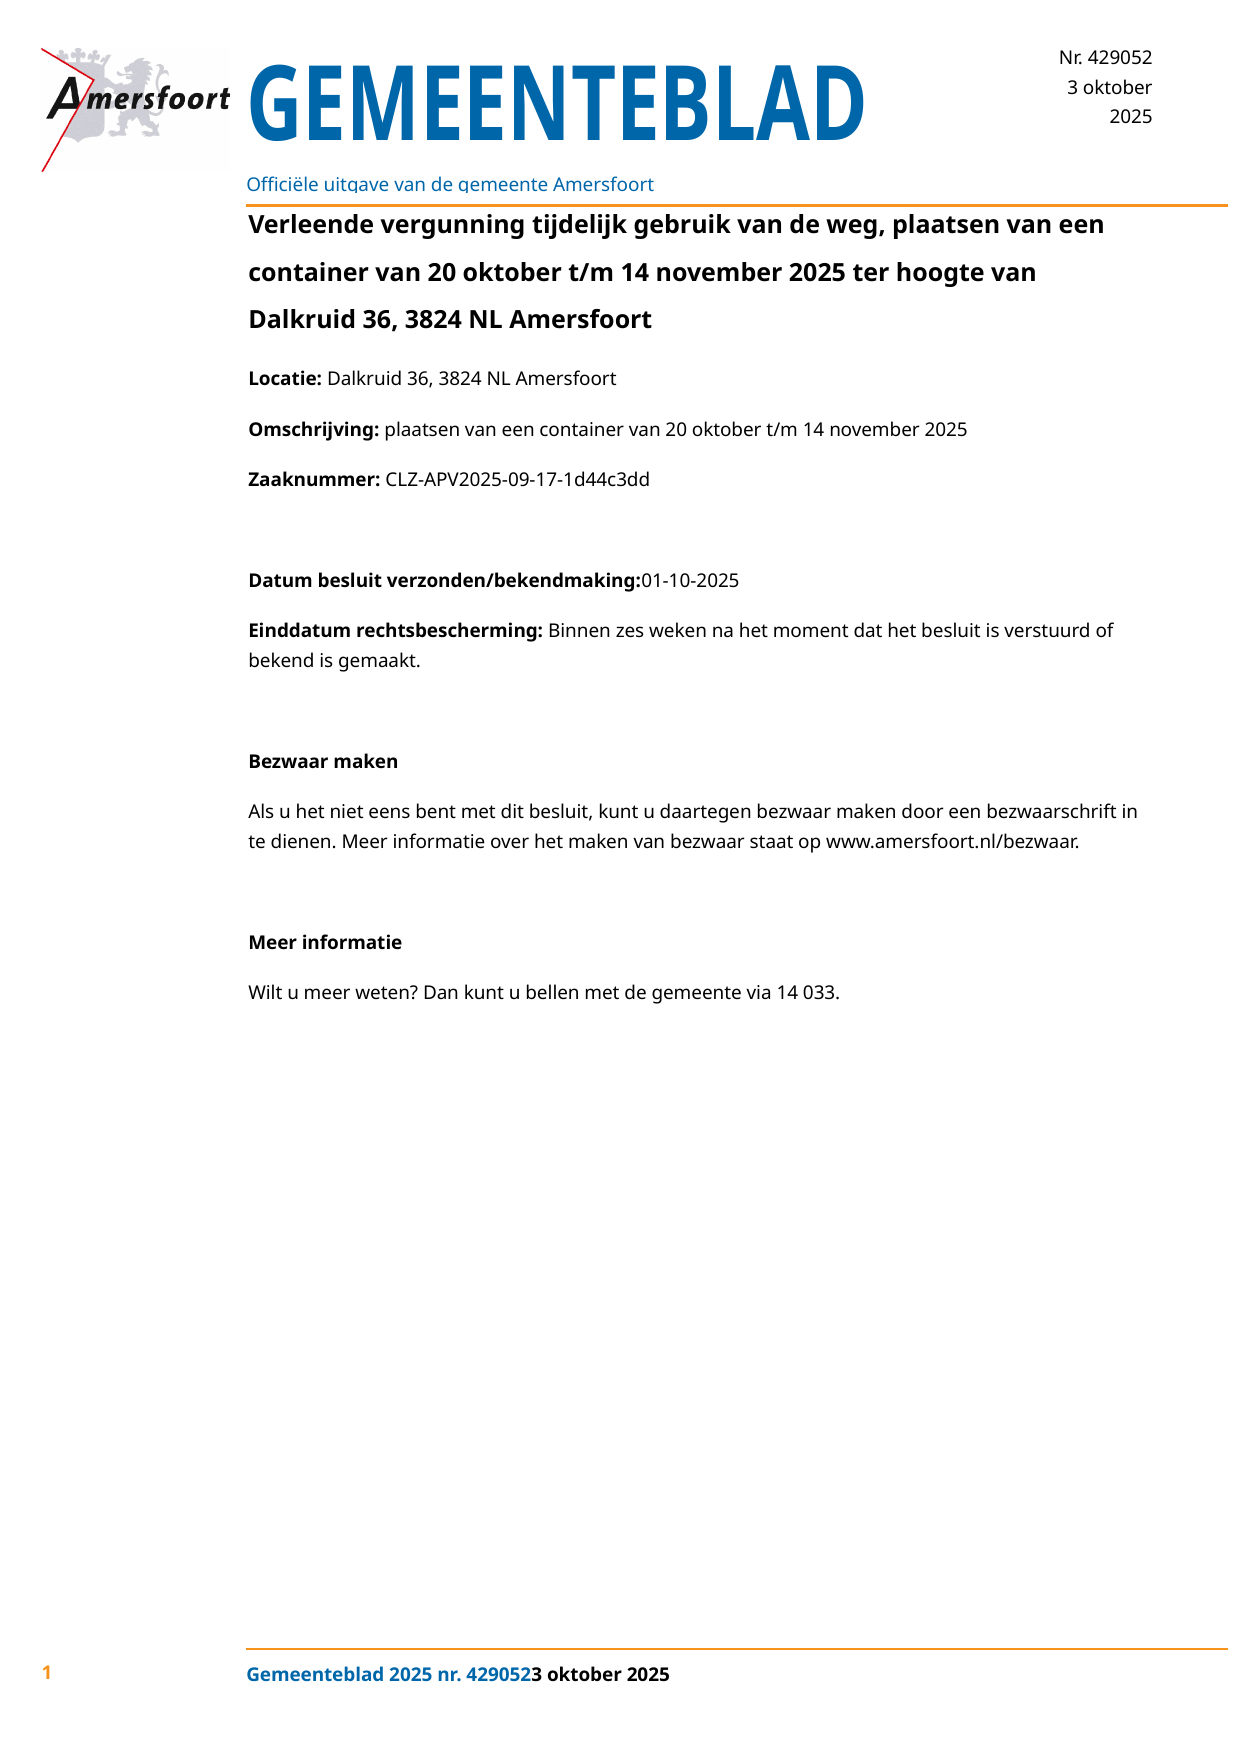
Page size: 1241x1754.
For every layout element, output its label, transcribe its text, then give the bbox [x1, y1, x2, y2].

text Verleende vergunning tijdelijk gebruik van de weg, plaatsen van een container van 20 oktober t/m 14 november 2025 ter hoogte van Dalkruid 36, 3824 NL Amersfoort [248, 207, 1152, 336]
text Wilt u meer weten? Dan kunt u bellen met de gemeente via 14 033. [248, 979, 1152, 1005]
text Datum besluit verzonden/bekendmaking:01-10-2025 [248, 567, 1152, 593]
text Einddatum rechtsbescherming: Binnen zes weken na het moment dat het besluit is verstuurd of bekend is gemaakt. [248, 618, 1152, 673]
text Als u het niet eens bent met dit besluit, kunt u daartegen bezwaar maken door een bezwaarschrift in te dienen. Meer informatie over het maken van bezwaar staat op www.amersfoort.nl/bezwaar. [248, 798, 1152, 854]
picture [41, 47, 231, 172]
text Locatie: Dalkruid 36, 3824 NL Amersfoort [248, 366, 1152, 391]
text Omschrijving: plaatsen van een container van 20 oktober t/m 14 november 2025 [248, 416, 1152, 442]
text Zaaknummer: CLZ-APV2025-09-17-1d44c3dd [248, 466, 1152, 492]
text Bezwaar maken [248, 748, 1152, 774]
text Meer informatie [248, 929, 1152, 954]
